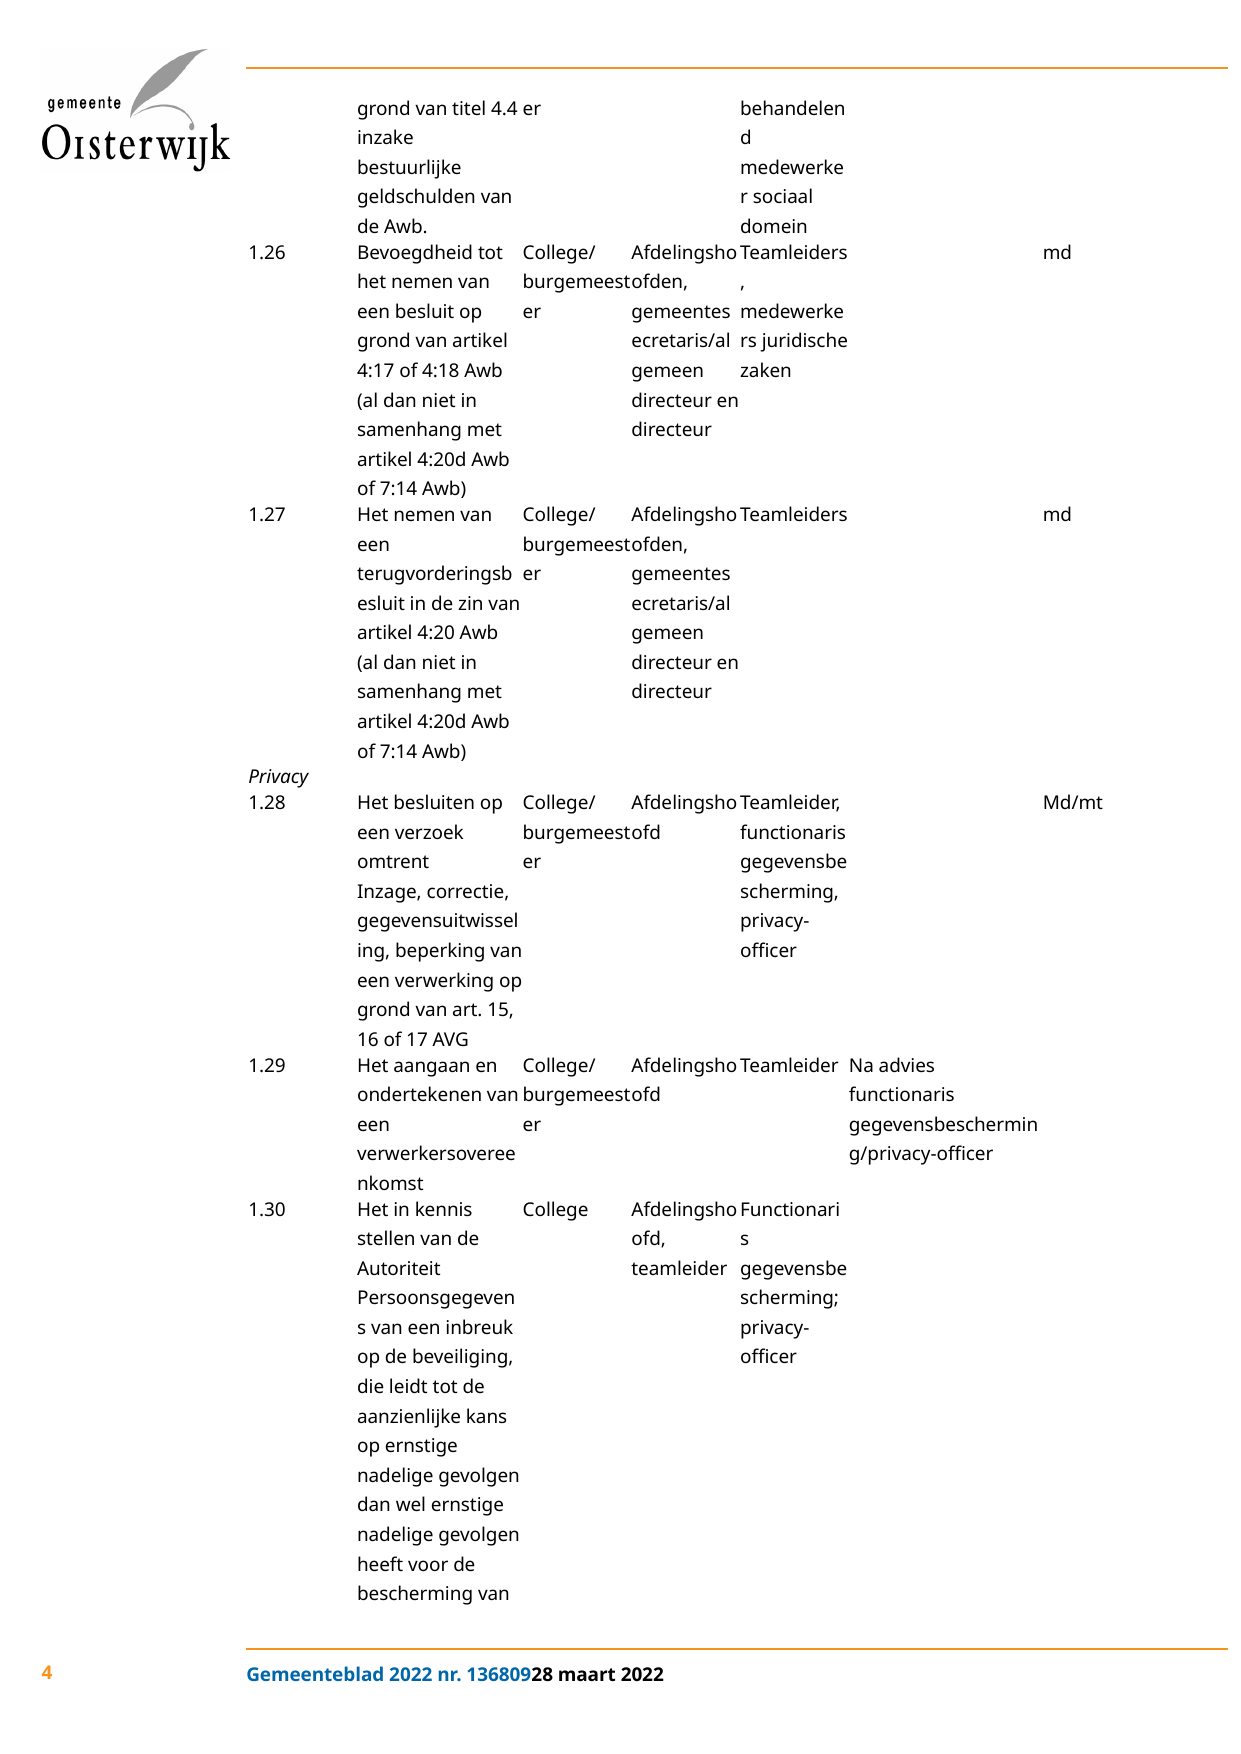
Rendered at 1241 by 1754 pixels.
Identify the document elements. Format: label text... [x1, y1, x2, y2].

table_cell Het aangaan en ondertekenen van een verwerkersovereenkomst [357, 1052, 522, 1196]
table_cell College/ burgemeester [523, 239, 631, 501]
table_cell [1043, 1196, 1152, 1606]
table_cell [631, 95, 740, 239]
table_cell [849, 501, 1043, 764]
table_cell Het besluiten op een verzoek omtrent Inzage, correctie, gegevensuitwisseling, beperking van een verwerking op grond van art. 15, 16 of 17 AVG [357, 789, 522, 1052]
table_cell Het nemen van een terugvorderingsbesluit in de zin van artikel 4:20 Awb (al dan niet in samenhang met artikel 4:20d Awb of 7:14 Awb) [357, 501, 522, 764]
table_cell Afdelingshoofden, gemeentesecretaris/algemeen directeur en directeur [631, 501, 740, 764]
table_cell md [1043, 501, 1152, 764]
table_cell [849, 789, 1043, 1052]
table_cell er [523, 95, 631, 239]
table_cell 1.26 [248, 239, 357, 501]
table_cell [1043, 1052, 1152, 1196]
table_cell Md/mt [1043, 789, 1152, 1052]
table_cell grond van titel 4.4 inzake bestuurlijke geldschulden van de Awb. [357, 95, 522, 239]
table_cell 1.28 [248, 789, 357, 1052]
table_cell [849, 239, 1043, 501]
table_cell Afdelingshoofden, gemeentesecretaris/algemeen directeur en directeur [631, 239, 740, 501]
table_cell [849, 1196, 1043, 1606]
table_cell Privacy [248, 764, 1043, 789]
picture [41, 47, 231, 172]
table_cell [1043, 764, 1152, 789]
table_cell College/burgemeester [523, 501, 631, 764]
table_cell Teamleiders, medewerkers juridische zaken [740, 239, 849, 501]
table_cell [1043, 95, 1152, 239]
table_cell Functionaris gegevensbescherming; privacy-officer [740, 1196, 849, 1606]
table_cell md [1043, 239, 1152, 501]
table_cell College [523, 1196, 631, 1606]
table_cell 1.30 [248, 1196, 357, 1606]
table_cell Na advies functionaris gegevensbescherming/privacy-officer [849, 1052, 1043, 1196]
table_cell Bevoegdheid tot het nemen van een besluit op grond van artikel 4:17 of 4:18 Awb (al dan niet in samenhang met artikel 4:20d Awb of 7:14 Awb) [357, 239, 522, 501]
table_cell College/burgemeester [523, 789, 631, 1052]
table_cell Afdelingshoofd [631, 1052, 740, 1196]
table_cell [248, 95, 357, 239]
table_cell College/burgemeester [523, 1052, 631, 1196]
table_cell Teamleiders [740, 501, 849, 764]
table_cell Het in kennis stellen van de Autoriteit Persoonsgegevens van een inbreuk op de beveiliging, die leidt tot de aanzienlijke kans op ernstige nadelige gevolgen dan wel ernstige nadelige gevolgen heeft voor de bescherming van [357, 1196, 522, 1606]
table_cell Teamleider [740, 1052, 849, 1196]
table_cell Teamleider, functionaris gegevensbescherming, privacy-officer [740, 789, 849, 1052]
table_cell Afdelingshoofd [631, 789, 740, 1052]
table_cell Afdelingshoofd, teamleider [631, 1196, 740, 1606]
table_cell [849, 95, 1043, 239]
table_cell 1.29 [248, 1052, 357, 1196]
table_cell 1.27 [248, 501, 357, 764]
table_cell behandelend medewerker sociaal domein [740, 95, 849, 239]
